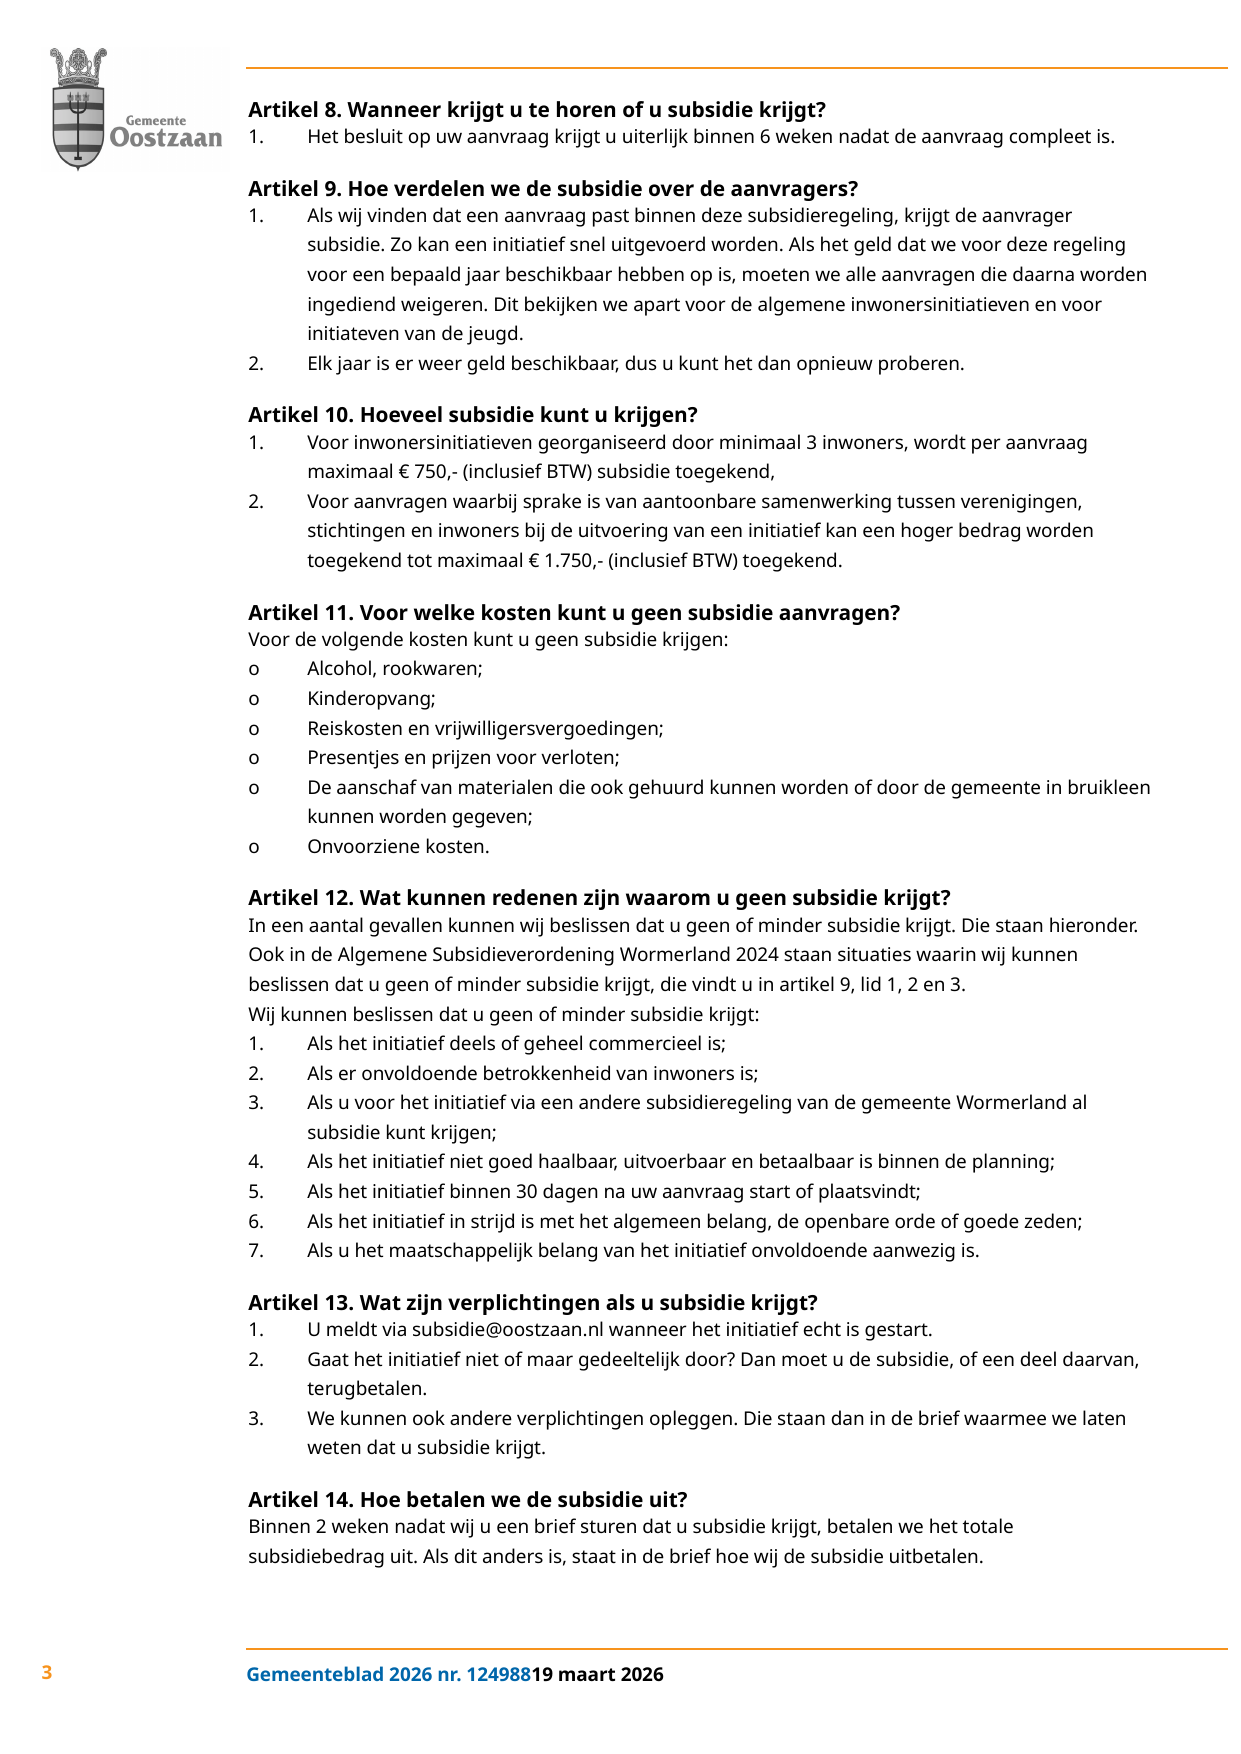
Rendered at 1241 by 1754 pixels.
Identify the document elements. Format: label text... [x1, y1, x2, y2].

list Als het initiatief deels of geheel commercieel is; [248, 1030, 1152, 1056]
list Onvoorziene kosten. [248, 833, 1152, 859]
list Reiskosten en vrijwilligersvergoedingen; [248, 715, 1152, 741]
list Presentjes en prijzen voor verloten; [248, 744, 1152, 770]
text Voor de volgende kosten kunt u geen subsidie krijgen: [248, 626, 1152, 652]
picture [41, 47, 231, 172]
list Gaat het initiatief niet of maar gedeeltelijk door? Dan moet u de subsidie, of een deel daarvan, terugbetalen. [248, 1346, 1152, 1401]
text Artikel 10. Hoeveel subsidie kunt u krijgen? [248, 400, 1152, 429]
text Artikel 8. Wanneer krijgt u te horen of u subsidie krijgt? [248, 95, 1152, 123]
list Voor aanvragen waarbij sprake is van aantoonbare samenwerking tussen verenigingen, stichtingen en inwoners bij de uitvoering van een initiatief kan een hoger bedrag worden toegekend tot maximaal € 1.750,- (inclusief BTW) toegekend. [248, 488, 1152, 573]
text Wij kunnen beslissen dat u geen of minder subsidie krijgt: [248, 1001, 1152, 1026]
list Als het initiatief in strijd is met het algemeen belang, de openbare orde of goede zeden; [248, 1208, 1152, 1233]
list Als het initiatief binnen 30 dagen na uw aanvraag start of plaatsvindt; [248, 1178, 1152, 1204]
list Kinderopvang; [248, 685, 1152, 711]
text In een aantal gevallen kunnen wij beslissen dat u geen of minder subsidie krijgt. Die staan hieronder. Ook in de Algemene Subsidieverordening Wormerland 2024 staan situaties waarin wij kunnen beslissen dat u geen of minder subsidie krijgt, die vindt u in artikel 9, lid 1, 2 en 3. [248, 912, 1152, 997]
list We kunnen ook andere verplichtingen opleggen. Die staan dan in de brief waarmee we laten weten dat u subsidie krijgt. [248, 1405, 1152, 1460]
list De aanschaf van materialen die ook gehuurd kunnen worden of door de gemeente in bruikleen kunnen worden gegeven; [248, 774, 1152, 829]
text Artikel 13. Wat zijn verplichtingen als u subsidie krijgt? [248, 1288, 1152, 1316]
list Voor inwonersinitiatieven georganiseerd door minimaal 3 inwoners, wordt per aanvraag maximaal € 750,- (inclusief BTW) subsidie toegekend, [248, 429, 1152, 484]
list Als u voor het initiatief via een andere subsidieregeling van de gemeente Wormerland al subsidie kunt krijgen; [248, 1089, 1152, 1145]
text Artikel 9. Hoe verdelen we de subsidie over de aanvragers? [248, 174, 1152, 202]
list Als er onvoldoende betrokkenheid van inwoners is; [248, 1060, 1152, 1086]
text Binnen 2 weken nadat wij u een brief sturen dat u subsidie krijgt, betalen we het totale subsidiebedrag uit. Als dit anders is, staat in de brief hoe wij de subsidie uitbetalen. [248, 1513, 1152, 1569]
list Als het initiatief niet goed haalbaar, uitvoerbaar en betaalbaar is binnen de planning; [248, 1149, 1152, 1174]
list Alcohol, rookwaren; [248, 656, 1152, 681]
text Artikel 14. Hoe betalen we de subsidie uit? [248, 1485, 1152, 1513]
list Elk jaar is er weer geld beschikbaar, dus u kunt het dan opnieuw proberen. [248, 350, 1152, 376]
list U meldt via subsidie@oostzaan.nl wanneer het initiatief echt is gestart. [248, 1316, 1152, 1342]
list Het besluit op uw aanvraag krijgt u uiterlijk binnen 6 weken nadat de aanvraag compleet is. [248, 123, 1152, 149]
text Artikel 11. Voor welke kosten kunt u geen subsidie aanvragen? [248, 598, 1152, 626]
list Als wij vinden dat een aanvraag past binnen deze subsidieregeling, krijgt de aanvrager subsidie. Zo kan een initiatief snel uitgevoerd worden. Als het geld dat we voor deze regeling voor een bepaald jaar beschikbaar hebben op is, moeten we alle aanvragen die daarna worden ingediend weigeren. Dit bekijken we apart voor de algemene inwonersinitiatieven en voor initiateven van de jeugd. [248, 202, 1152, 346]
list Als u het maatschappelijk belang van het initiatief onvoldoende aanwezig is. [248, 1237, 1152, 1263]
text Artikel 12. Wat kunnen redenen zijn waarom u geen subsidie krijgt? [248, 883, 1152, 912]
